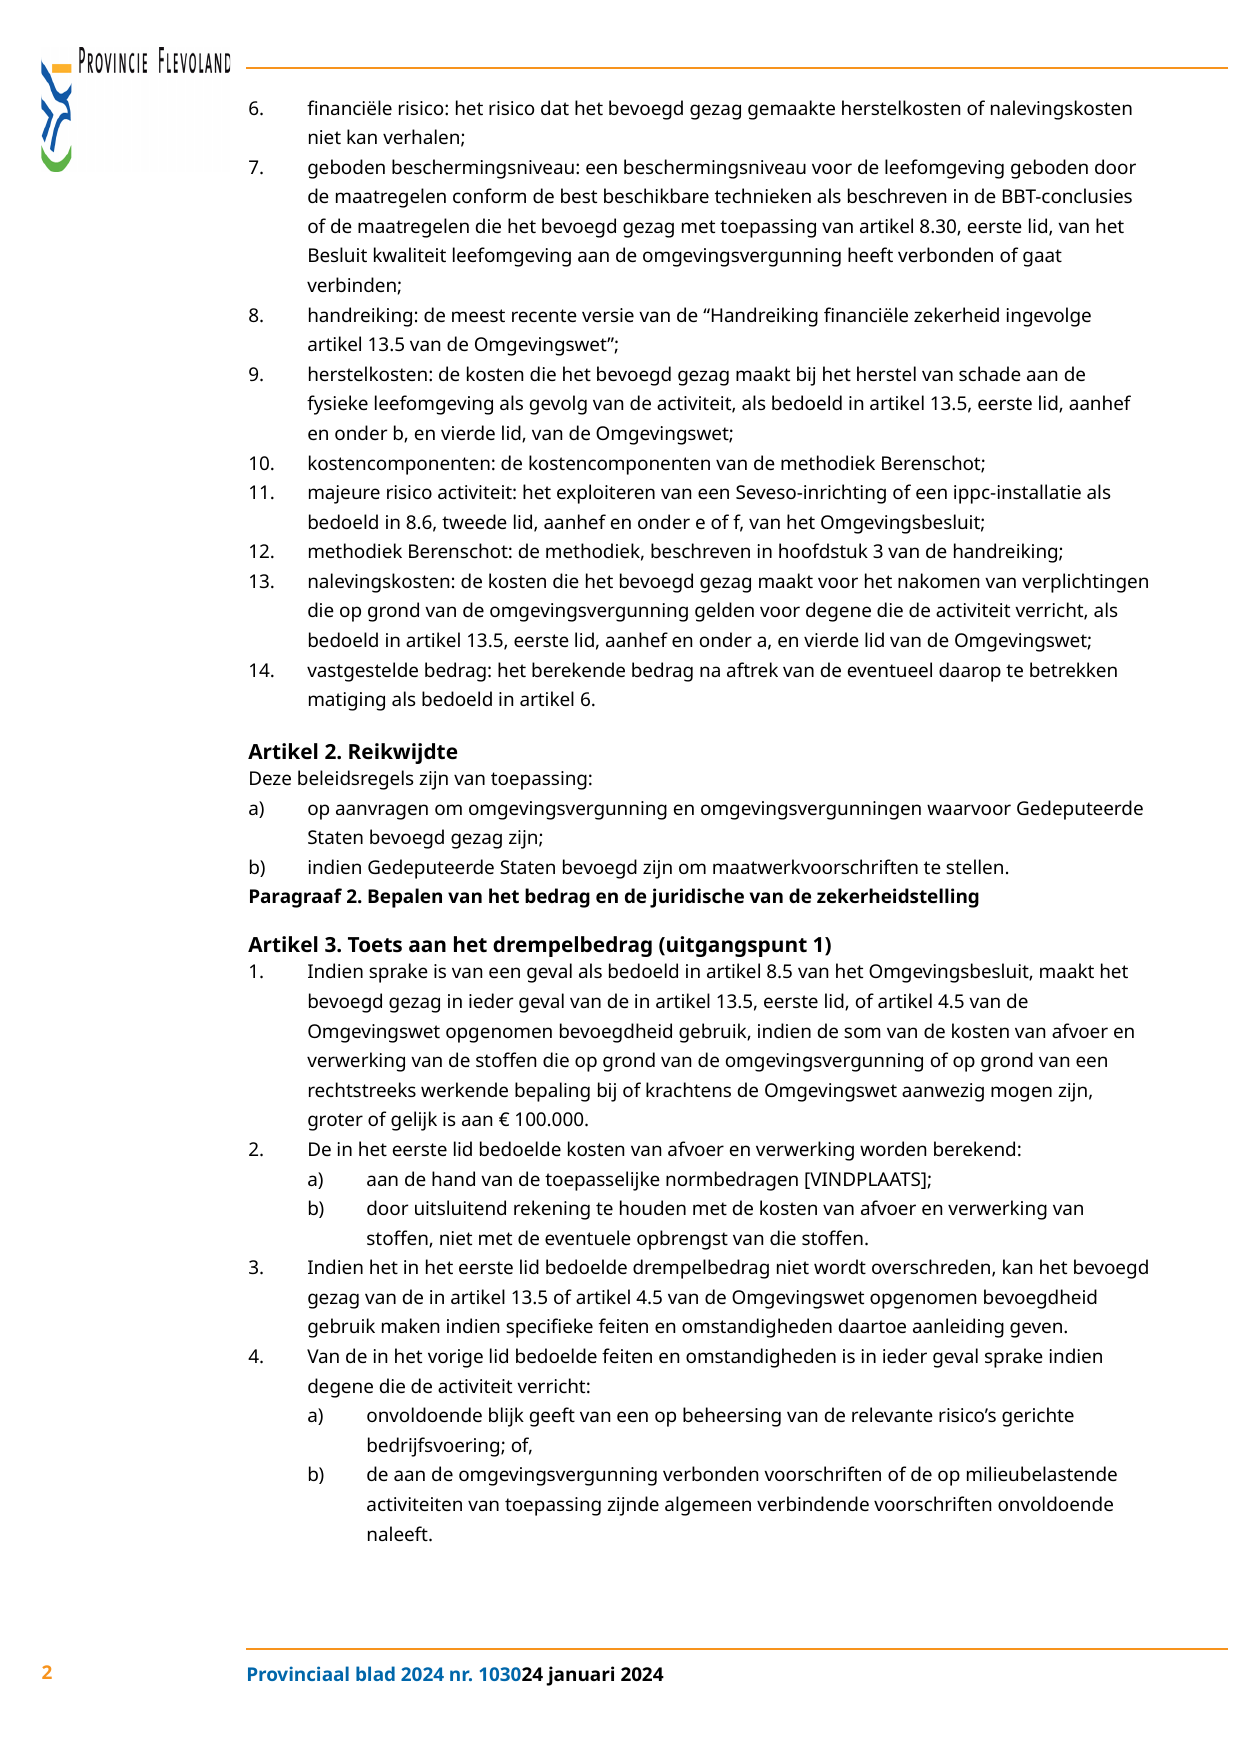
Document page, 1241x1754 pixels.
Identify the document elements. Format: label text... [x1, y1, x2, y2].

list Van de in het vorige lid bedoelde feiten en omstandigheden is in ieder geval sprake indien degene die de activiteit verricht: [248, 1343, 1152, 1398]
list methodiek Berenschot: de methodiek, beschreven in hoofdstuk 3 van de handreiking; [248, 538, 1152, 564]
list herstelkosten: de kosten die het bevoegd gezag maakt bij het herstel van schade aan de fysieke leefomgeving als gevolg van de activiteit, als bedoeld in artikel 13.5, eerste lid, aanhef en onder b, en vierde lid, van de Omgevingswet; [248, 361, 1152, 446]
list op aanvragen om omgevingsvergunning en omgevingsvergunningen waarvoor Gedeputeerde Staten bevoegd gezag zijn; [248, 795, 1152, 850]
text Artikel 3. Toets aan het drempelbedrag (uitgangspunt 1) [248, 930, 1152, 959]
list de aan de omgevingsvergunning verbonden voorschriften of de op milieubelastende activiteiten van toepassing zijnde algemeen verbindende voorschriften onvoldoende naleeft. [307, 1462, 1152, 1546]
list indien Gedeputeerde Staten bevoegd zijn om maatwerkvoorschriften te stellen. [248, 854, 1152, 880]
picture [41, 47, 231, 172]
list majeure risico activiteit: het exploiteren van een Seveso-inrichting of een ippc-installatie als bedoeld in 8.6, tweede lid, aanhef en onder e of f, van het Omgevingsbesluit; [248, 479, 1152, 535]
list onvoldoende blijk geeft van een op beheersing van de relevante risico’s gerichte bedrijfsvoering; of, [307, 1402, 1152, 1458]
list kostencomponenten: de kostencomponenten van de methodiek Berenschot; [248, 450, 1152, 476]
list Indien het in het eerste lid bedoelde drempelbedrag niet wordt overschreden, kan het bevoegd gezag van de in artikel 13.5 of artikel 4.5 van de Omgevingswet opgenomen bevoegdheid gebruik maken indien specifieke feiten en omstandigheden daartoe aanleiding geven. [248, 1254, 1152, 1339]
list De in het eerste lid bedoelde kosten van afvoer en verwerking worden berekend: [248, 1136, 1152, 1162]
list handreiking: de meest recente versie van de “Handreiking financiële zekerheid ingevolge artikel 13.5 van de Omgevingswet”; [248, 302, 1152, 357]
list nalevingskosten: de kosten die het bevoegd gezag maakt voor het nakomen van verplichtingen die op grond van de omgevingsvergunning gelden voor degene die de activiteit verricht, als bedoeld in artikel 13.5, eerste lid, aanhef en onder a, en vierde lid van de Omgevingswet; [248, 568, 1152, 653]
text Deze beleidsregels zijn van toepassing: [248, 765, 1152, 791]
list vastgestelde bedrag: het berekende bedrag na aftrek van de eventueel daarop te betrekken matiging als bedoeld in artikel 6. [248, 657, 1152, 712]
text Artikel 2. Reikwijdte [248, 737, 1152, 765]
list door uitsluitend rekening te houden met de kosten van afvoer en verwerking van stoffen, niet met de eventuele opbrengst van die stoffen. [307, 1195, 1152, 1251]
list aan de hand van de toepasselijke normbedragen [VINDPLAATS]; [307, 1166, 1152, 1191]
list financiële risico: het risico dat het bevoegd gezag gemaakte herstelkosten of nalevingskosten niet kan verhalen; [248, 95, 1152, 150]
list geboden beschermingsniveau: een beschermingsniveau voor de leefomgeving geboden door de maatregelen conform de best beschikbare technieken als beschreven in de BBT-conclusies of de maatregelen die het bevoegd gezag met toepassing van artikel 8.30, eerste lid, van het Besluit kwaliteit leefomgeving aan de omgevingsvergunning heeft verbonden of gaat verbinden; [248, 154, 1152, 298]
list Indien sprake is van een geval als bedoeld in artikel 8.5 van het Omgevingsbesluit, maakt het bevoegd gezag in ieder geval van de in artikel 13.5, eerste lid, of artikel 4.5 van de Omgevingswet opgenomen bevoegdheid gebruik, indien de som van de kosten van afvoer en verwerking van de stoffen die op grond van de omgevingsvergunning of op grond van een rechtstreeks werkende bepaling bij of krachtens de Omgevingswet aanwezig mogen zijn, groter of gelijk is aan € 100.000. [248, 959, 1152, 1132]
text Paragraaf 2. Bepalen van het bedrag en de juridische van de zekerheidstelling [248, 884, 1152, 909]
